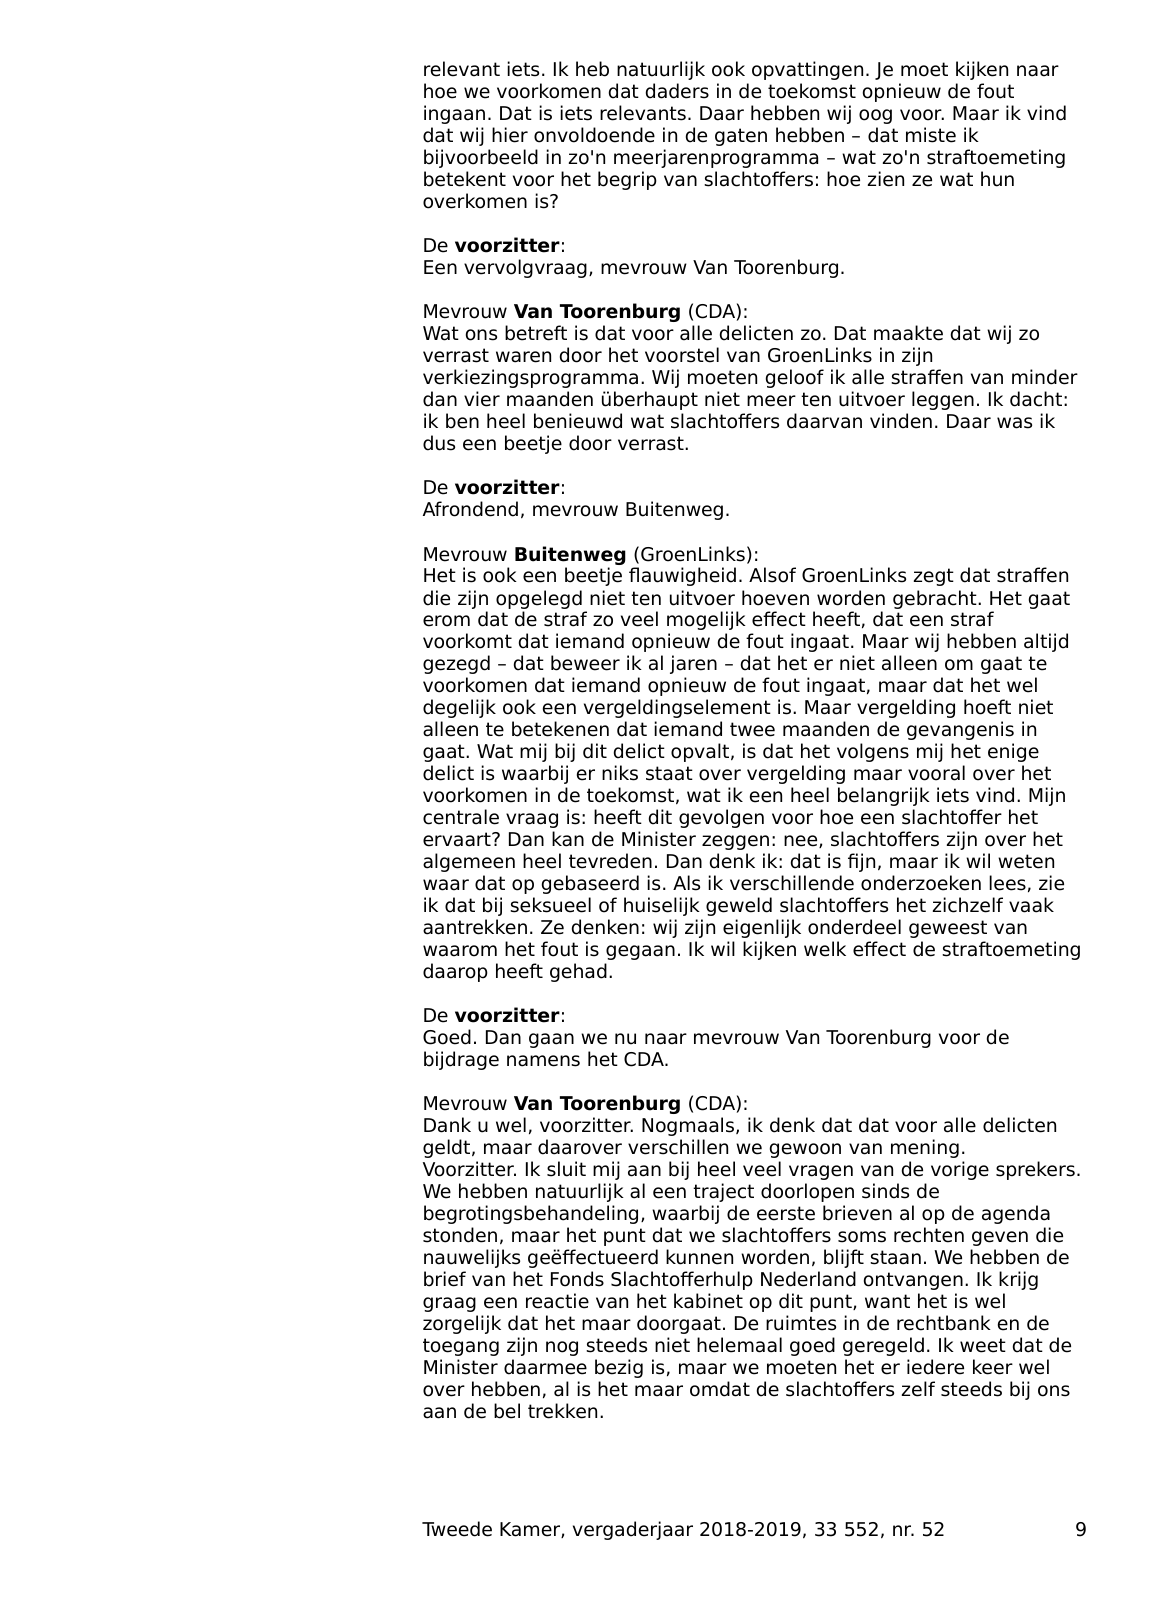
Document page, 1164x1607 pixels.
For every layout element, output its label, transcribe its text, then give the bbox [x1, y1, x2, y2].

text Afrondend, mevrouw Buitenweg. [422, 499, 1087, 521]
text Wat ons betreft is dat voor alle delicten zo. Dat maakte dat wij zo verrast waren door het voorstel van GroenLinks in zijn verkiezingsprogramma. Wij moeten geloof ik alle straffen van minder dan vier maanden überhaupt niet meer ten uitvoer leggen. Ik dacht: ik ben heel benieuwd wat slachtoffers daarvan vinden. Daar was ik dus een beetje door verrast. [422, 323, 1087, 455]
text Het is ook een beetje flauwigheid. Alsof GroenLinks zegt dat straffen die zijn opgelegd niet ten uitvoer hoeven worden gebracht. Het gaat erom dat de straf zo veel mogelijk effect heeft, dat een straf voorkomt dat iemand opnieuw de fout ingaat. Maar wij hebben altijd gezegd – dat beweer ik al jaren – dat het er niet alleen om gaat te voorkomen dat iemand opnieuw de fout ingaat, maar dat het wel degelijk ook een vergeldingselement is. Maar vergelding hoeft niet alleen te betekenen dat iemand twee maanden de gevangenis in gaat. Wat mij bij dit delict opvalt, is dat het volgens mij het enige delict is waarbij er niks staat over vergelding maar vooral over het voorkomen in de toekomst, wat ik een heel belangrijk iets vind. Mijn centrale vraag is: heeft dit gevolgen voor hoe een slachtoffer het ervaart? Dan kan de Minister zeggen: nee, slachtoffers zijn over het algemeen heel tevreden. Dan denk ik: dat is fijn, maar ik wil weten waar dat op gebaseerd is. Als ik verschillende onderzoeken lees, zie ik dat bij seksueel of huiselijk geweld slachtoffers het zichzelf vaak aantrekken. Ze denken: wij zijn eigenlijk onderdeel geweest van waarom het fout is gegaan. Ik wil kijken welk effect de straftoemeting daarop heeft gehad. [422, 565, 1087, 983]
text Mevrouw Van Toorenburg (CDA): [422, 301, 1087, 323]
text De voorzitter: [422, 235, 1087, 257]
text Mevrouw Van Toorenburg (CDA): [422, 1093, 1087, 1115]
text Een vervolgvraag, mevrouw Van Toorenburg. [422, 257, 1087, 279]
text relevant iets. Ik heb natuurlijk ook opvattingen. Je moet kijken naar hoe we voorkomen dat daders in de toekomst opnieuw de fout ingaan. Dat is iets relevants. Daar hebben wij oog voor. Maar ik vind dat wij hier onvoldoende in de gaten hebben – dat miste ik bijvoorbeeld in zo'n meerjarenprogramma – wat zo'n straftoemeting betekent voor het begrip van slachtoffers: hoe zien ze wat hun overkomen is? [422, 59, 1087, 213]
text De voorzitter: [422, 1005, 1087, 1027]
text Goed. Dan gaan we nu naar mevrouw Van Toorenburg voor de bijdrage namens het CDA. [422, 1027, 1087, 1071]
text Mevrouw Buitenweg (GroenLinks): [422, 543, 1087, 565]
text Dank u wel, voorzitter. Nogmaals, ik denk dat dat voor alle delicten geldt, maar daarover verschillen we gewoon van mening. [422, 1115, 1087, 1159]
text De voorzitter: [422, 477, 1087, 499]
text Voorzitter. Ik sluit mij aan bij heel veel vragen van de vorige sprekers. We hebben natuurlijk al een traject doorlopen sinds de begrotingsbehandeling, waarbij de eerste brieven al op de agenda stonden, maar het punt dat we slachtoffers soms rechten geven die nauwelijks geëffectueerd kunnen worden, blijft staan. We hebben de brief van het Fonds Slachtofferhulp Nederland ontvangen. Ik krijg graag een reactie van het kabinet op dit punt, want het is wel zorgelijk dat het maar doorgaat. De ruimtes in de rechtbank en de toegang zijn nog steeds niet helemaal goed geregeld. Ik weet dat de Minister daarmee bezig is, maar we moeten het er iedere keer wel over hebben, al is het maar omdat de slachtoffers zelf steeds bij ons aan de bel trekken. [422, 1159, 1087, 1423]
